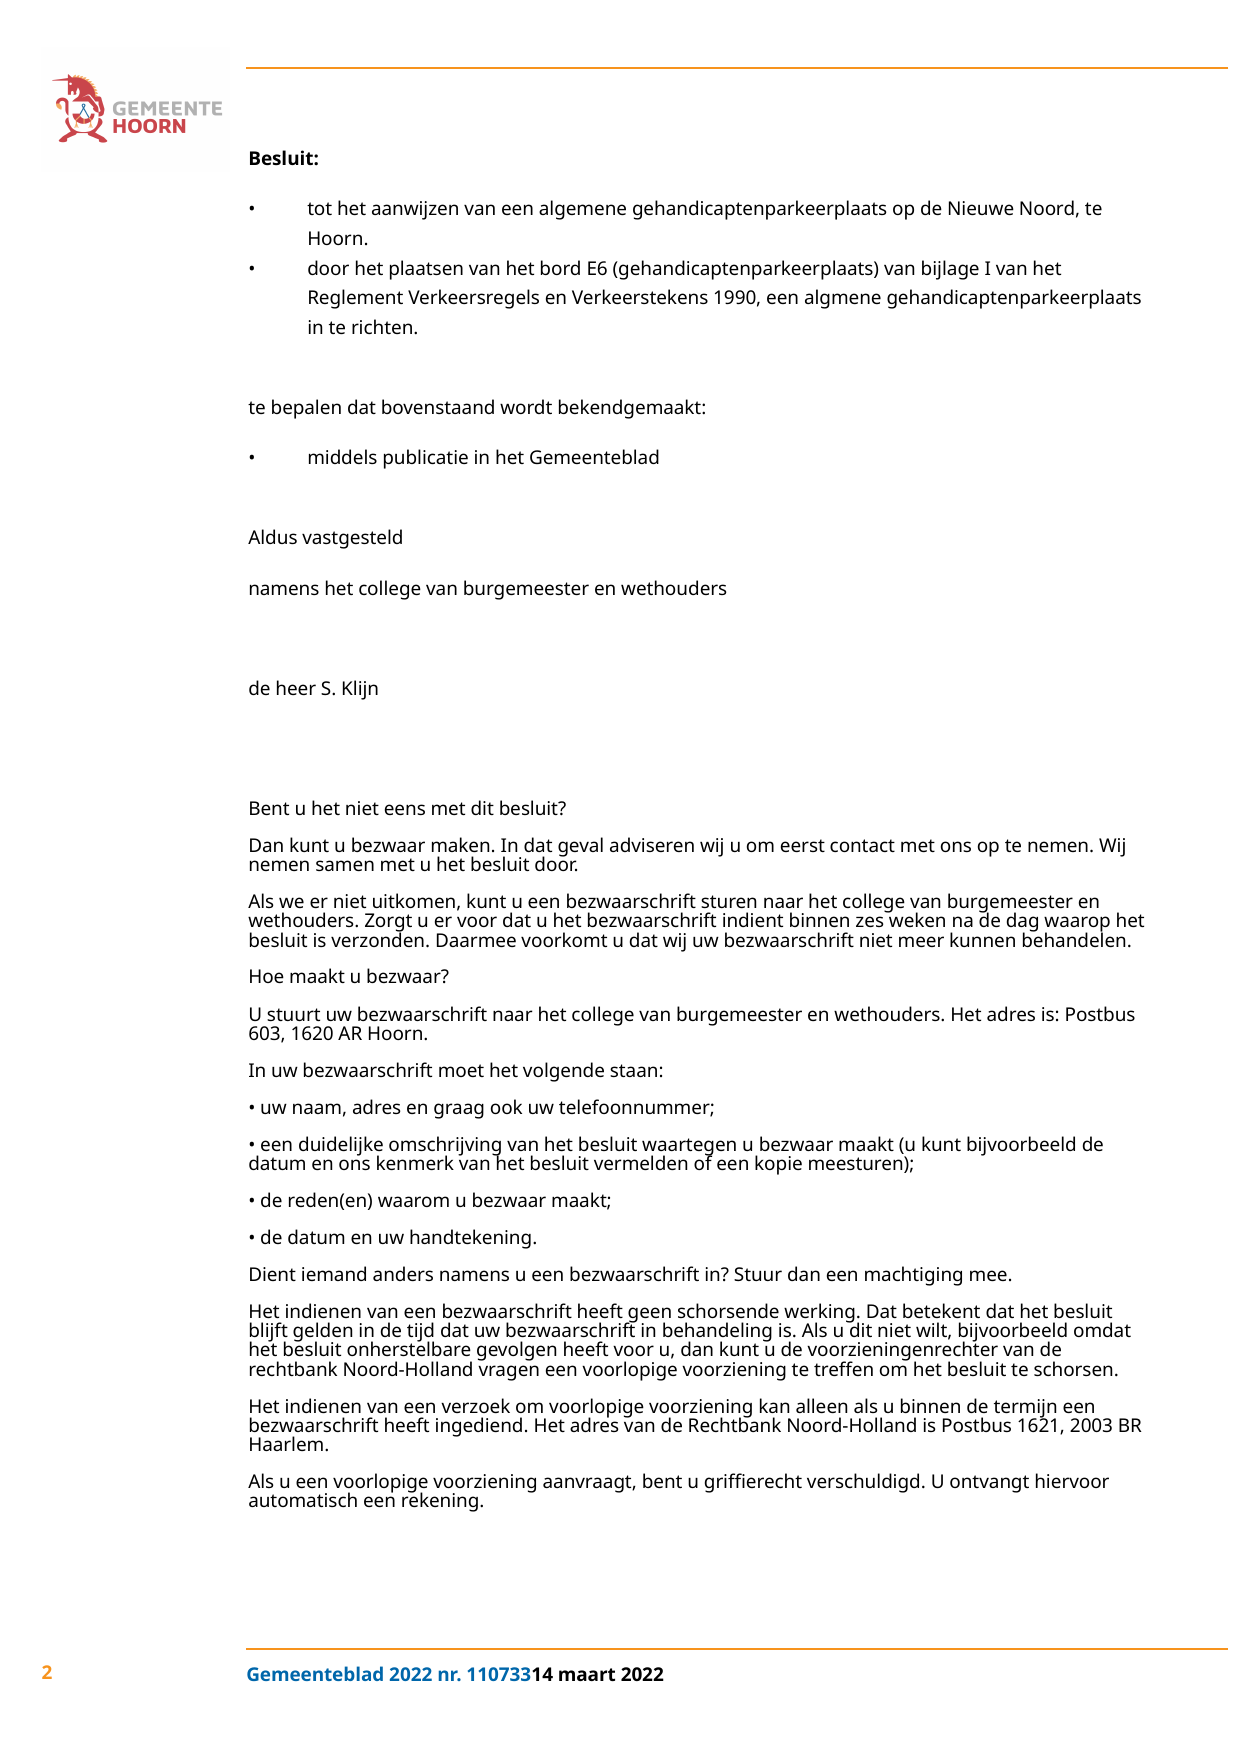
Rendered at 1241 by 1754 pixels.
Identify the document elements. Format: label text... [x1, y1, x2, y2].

text namens het college van burgemeester en wethouders [248, 575, 1152, 601]
text Als we er niet uitkomen, kunt u een bezwaarschrift sturen naar het college van burgemeester en wethouders. Zorgt u er voor dat u het bezwaarschrift indient binnen zes weken na de dag waarop het besluit is verzonden. Daarmee voorkomt u dat wij uw bezwaarschrift niet meer kunnen behandelen. [248, 893, 1152, 951]
text • de reden(en) waarom u bezwaar maakt; [248, 1192, 1152, 1211]
text de heer S. Klijn [248, 676, 1152, 701]
list door het plaatsen van het bord E6 (gehandicaptenparkeerplaats) van bijlage I van het Reglement Verkeersregels en Verkeerstekens 1990, een algmene gehandicaptenparkeerplaats in te richten. [248, 255, 1152, 340]
text Het indienen van een bezwaarschrift heeft geen schorsende werking. Dat betekent dat het besluit blijft gelden in de tijd dat uw bezwaarschrift in behandeling is. Als u dit niet wilt, bijvoorbeeld omdat het besluit onherstelbare gevolgen heeft voor u, dan kunt u de voorzieningenrechter van de rechtbank Noord-Holland vragen een voorlopige voorziening te treffen om het besluit te schorsen. [248, 1303, 1152, 1380]
text Bent u het niet eens met dit besluit? [248, 800, 1152, 819]
list tot het aanwijzen van een algemene gehandicaptenparkeerplaats op de Nieuwe Noord, te Hoorn. [248, 196, 1152, 251]
text • uw naam, adres en graag ook uw telefoonnummer; [248, 1099, 1152, 1118]
text • de datum en uw handtekening. [248, 1229, 1152, 1248]
text Dient iemand anders namens u een bezwaarschrift in? Stuur dan een machtiging mee. [248, 1266, 1152, 1285]
text te bepalen dat bovenstaand wordt bekendgemaakt: [248, 394, 1152, 420]
text U stuurt uw bezwaarschrift naar het college van burgemeester en wethouders. Het adres is: Postbus 603, 1620 AR Hoorn. [248, 1006, 1152, 1044]
text Hoe maakt u bezwaar? [248, 968, 1152, 988]
text Als u een voorlopige voorziening aanvraagt, bent u griffierecht verschuldigd. U ontvangt hiervoor automatisch een rekening. [248, 1473, 1152, 1512]
text • een duidelijke omschrijving van het besluit waartegen u bezwaar maakt (u kunt bijvoorbeeld de datum en ons kenmerk van het besluit vermelden of een kopie meesturen); [248, 1136, 1152, 1174]
text Aldus vastgesteld [248, 524, 1152, 550]
text Besluit: [248, 145, 1152, 171]
text Het indienen van een verzoek om voorlopige voorziening kan alleen als u binnen de termijn een bezwaarschrift heeft ingediend. Het adres van de Rechtbank Noord-Holland is Postbus 1621, 2003 BR Haarlem. [248, 1398, 1152, 1456]
list middels publicatie in het Gemeenteblad [248, 444, 1152, 470]
picture [41, 47, 231, 172]
text Dan kunt u bezwaar maken. In dat geval adviseren wij u om eerst contact met ons op te nemen. Wij nemen samen met u het besluit door. [248, 837, 1152, 875]
text In uw bezwaarschrift moet het volgende staan: [248, 1062, 1152, 1081]
